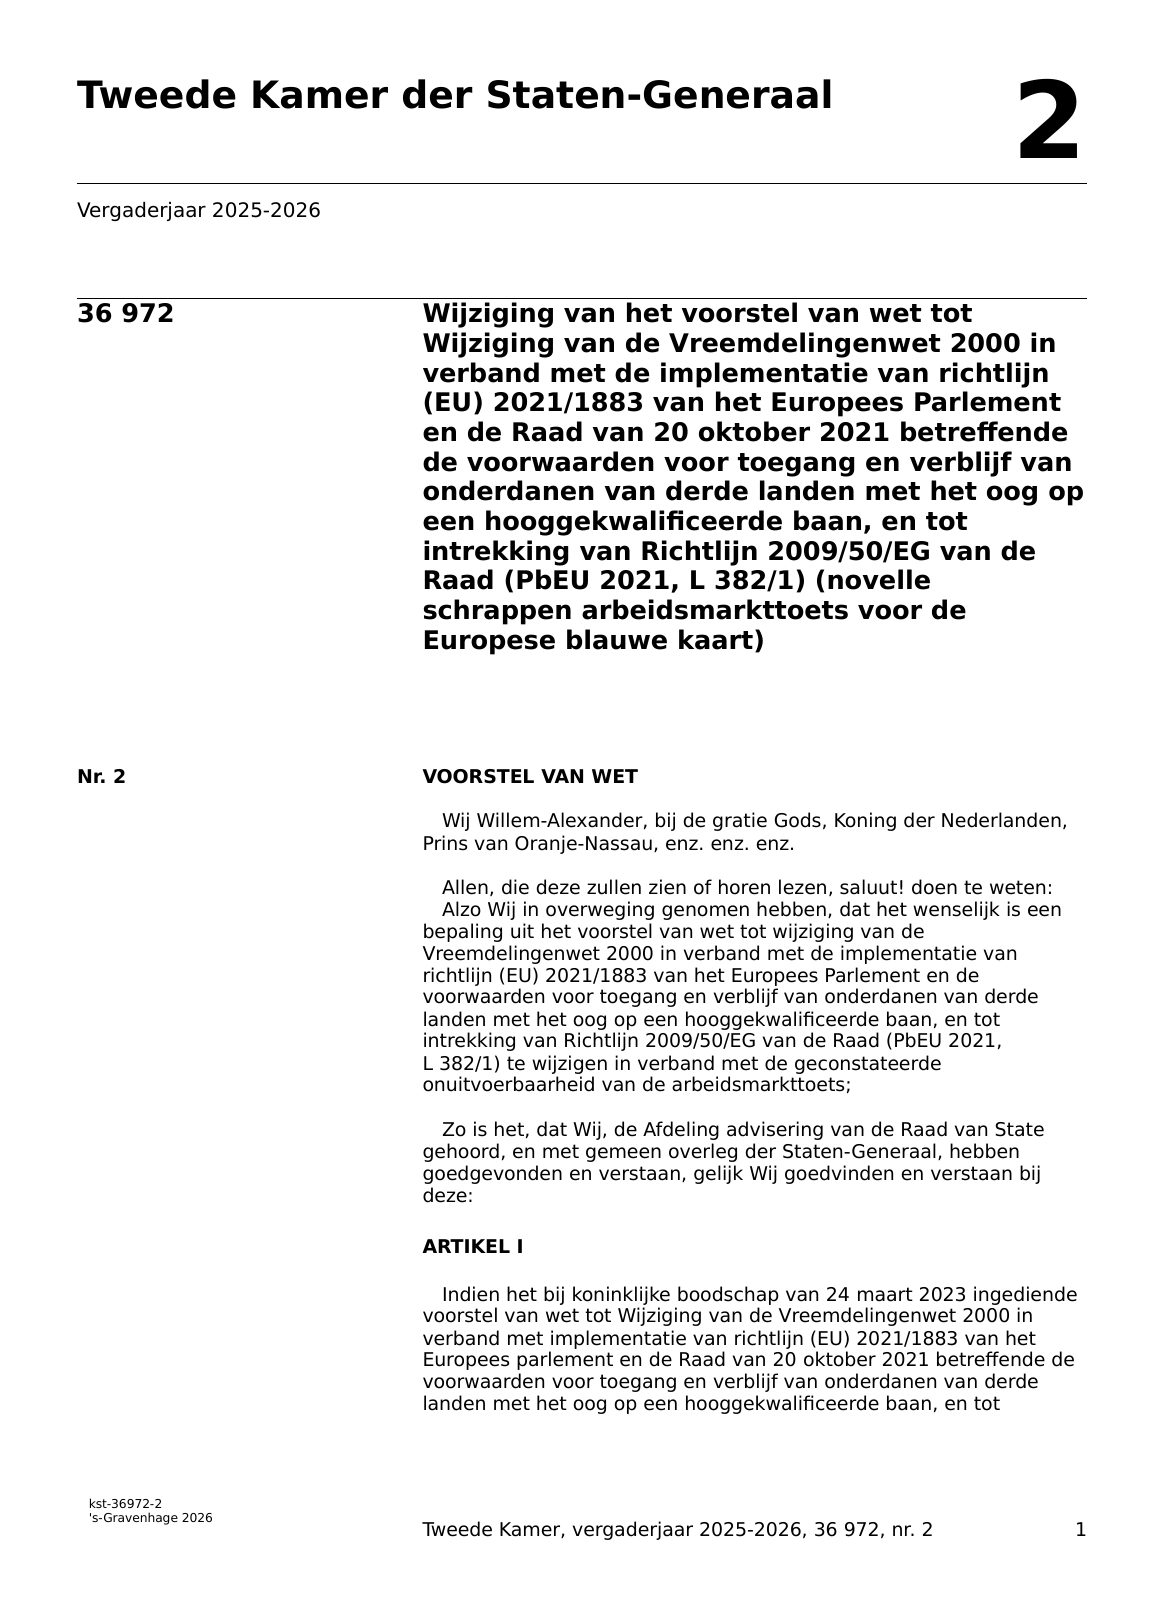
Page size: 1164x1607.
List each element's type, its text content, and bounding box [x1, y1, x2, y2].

text Indien het bij koninklijke boodschap van 24 maart 2023 ingediende voorstel van wet tot Wijziging van de Vreemdelingenwet 2000 in verband met implementatie van richtlijn (EU) 2021/1883 van het Europees parlement en de Raad van 20 oktober 2021 betreffende de voorwaarden voor toegang en verblijf van onderdanen van derde landen met het oog op een hooggekwalificeerde baan, en tot [422, 1283, 1087, 1415]
text Allen, die deze zullen zien of horen lezen, saluut! doen te weten: [422, 877, 1087, 898]
text 's-Gravenhage 2026 [88, 1511, 323, 1525]
subtitle 36 972 Wijziging van het voorstel van wet tot Wijziging van de Vreemdelingenwet 2000 in verband met de implementatie van richtlijn (EU) 2021/1883 van het Europees Parlement en de Raad van 20 oktober 2021 betreffende de voorwaarden voor toegang en verblijf van onderdanen van derde landen met het oog op een hooggekwalificeerde baan, en tot intrekking van Richtlijn 2009/50/EG van de Raad (PbEU 2021, L 382/1) (novelle schrappen arbeidsmarkttoets voor de Europese blauwe kaart) [77, 299, 1087, 655]
text Zo is het, dat Wij, de Afdeling advisering van de Raad van State gehoord, en met gemeen overleg der Staten-Generaal, hebben goedgevonden en verstaan, gelijk Wij goedvinden en verstaan bij deze: [422, 1118, 1087, 1206]
text Alzo Wij in overweging genomen hebben, dat het wenselijk is een bepaling uit het voorstel van wet tot wijziging van de Vreemdelingenwet 2000 in verband met de implementatie van richtlijn (EU) 2021/1883 van het Europees Parlement en de voorwaarden voor toegang en verblijf van onderdanen van derde landen met het oog op een hooggekwalificeerde baan, en tot intrekking van Richtlijn 2009/50/EG van de Raad (PbEU 2021, L 382/1) te wijzigen in verband met de geconstateerde onuitvoerbaarheid van de arbeidsmarkttoets; [422, 898, 1087, 1096]
table_cell Vergaderjaar 2025-2026 [77, 184, 1087, 298]
table_header Tweede Kamer der Staten-Generaal [77, 59, 886, 183]
subtitle ARTIKEL I [422, 1236, 1087, 1258]
text kst-36972-2 [88, 1497, 323, 1511]
subtitle Nr. 2 VOORSTEL VAN WET [77, 766, 1087, 788]
table_header 2 [886, 59, 1087, 183]
text Wij Willem-Alexander, bij de gratie Gods, Koning der Nederlanden, Prins van Oranje-Nassau, enz. enz. enz. [422, 810, 1087, 854]
